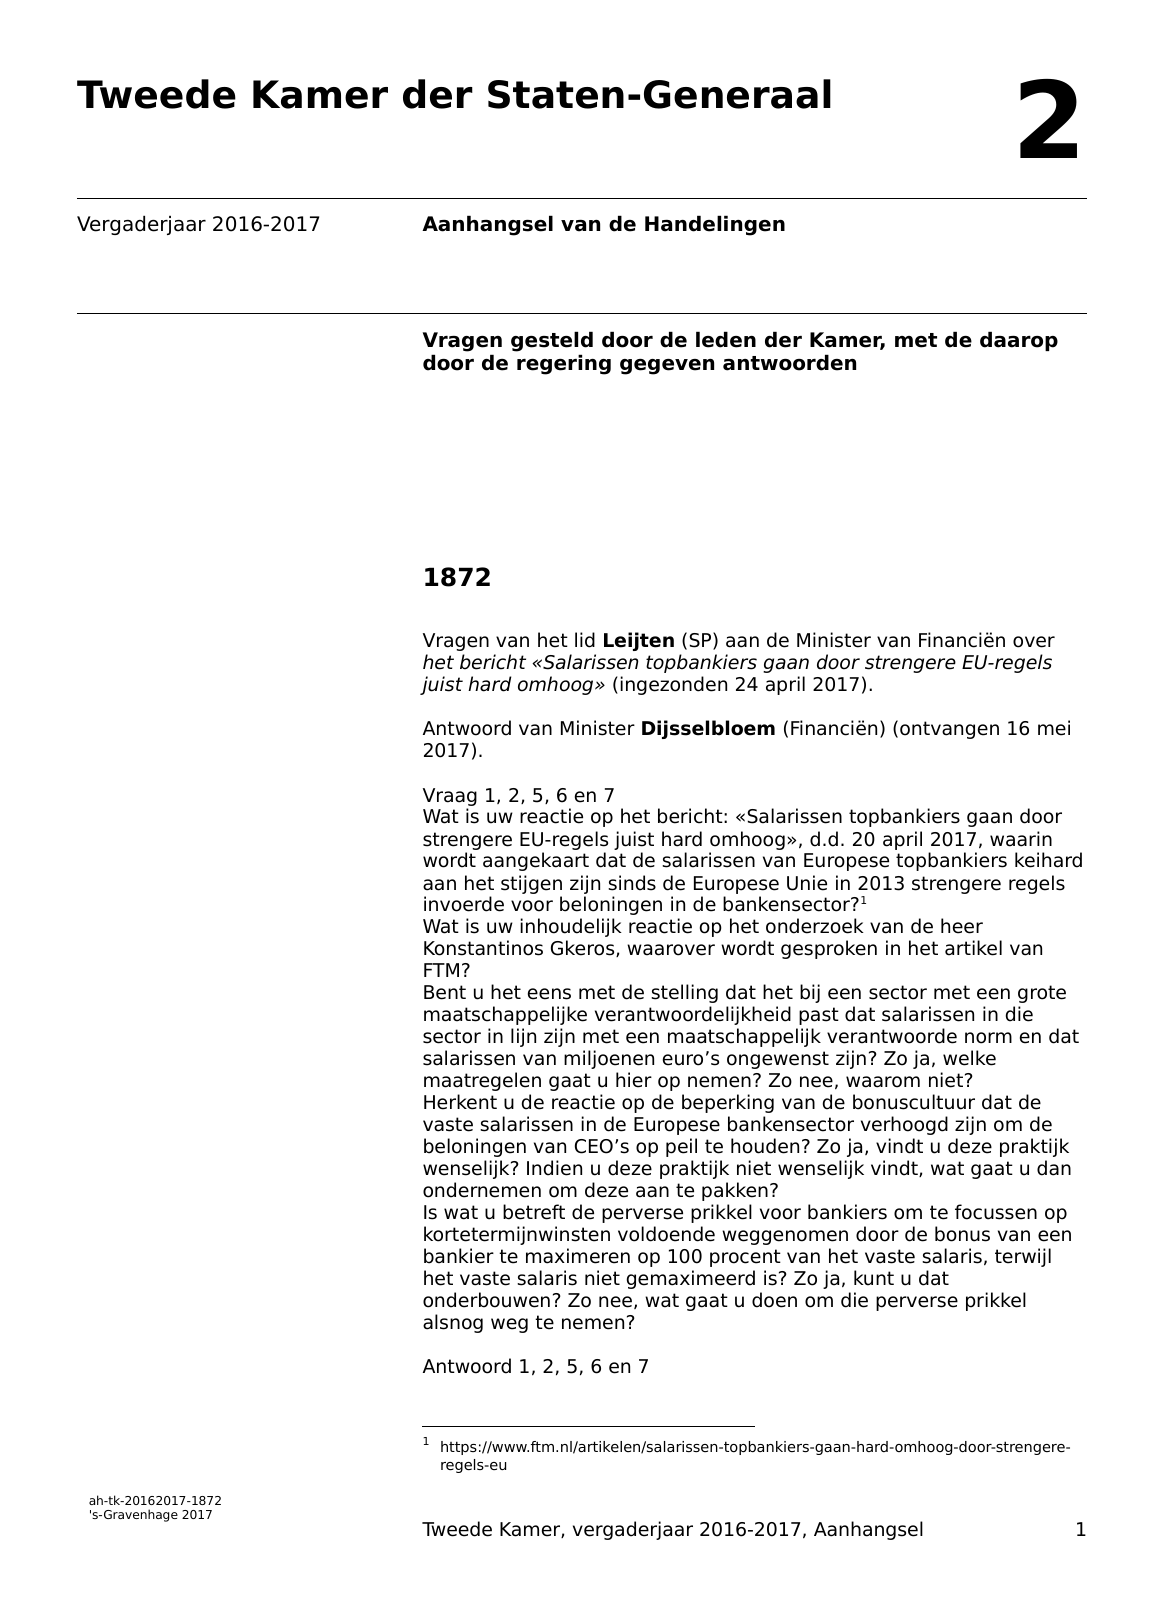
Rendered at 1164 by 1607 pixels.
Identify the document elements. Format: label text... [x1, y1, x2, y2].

text Wat is uw reactie op het bericht: «Salarissen topbankiers gaan door strengere EU-regels juist hard omhoog», d.d. 20 april 2017, waarin wordt aangekaart dat de salarissen van Europese topbankiers keihard aan het stijgen zijn sinds de Europese Unie in 2013 strengere regels invoerde voor beloningen in de bankensector? [422, 806, 1087, 916]
text Herkent u de reactie op de beperking van de bonuscultuur dat de vaste salarissen in de Europese bankensector verhoogd zijn om de beloningen van CEO’s op peil te houden? Zo ja, vindt u deze praktijk wenselijk? Indien u deze praktijk niet wenselijk vindt, wat gaat u dan ondernemen om deze aan te pakken? [422, 1092, 1087, 1202]
text Bent u het eens met de stelling dat het bij een sector met een grote maatschappelijke verantwoordelijkheid past dat salarissen in die sector in lijn zijn met een maatschappelijk verantwoorde norm en dat salarissen van miljoenen euro’s ongewenst zijn? Zo ja, welke maatregelen gaat u hier op nemen? Zo nee, waarom niet? [422, 982, 1087, 1092]
table_cell Vergaderjaar 2016-2017 [77, 199, 422, 313]
text ah-tk-20162017-1872 [88, 1494, 323, 1508]
text https://www.ftm.nl/artikelen/salarissen-topbankiers-gaan-hard-omhoog-door-strengere-regels-eu [422, 1435, 1087, 1474]
table_cell Aanhangsel van de Handelingen [422, 199, 1087, 313]
text Vraag 1, 2, 5, 6 en 7 [422, 784, 1087, 806]
table_cell [77, 314, 422, 375]
table_header Tweede Kamer der Staten-Generaal [77, 59, 886, 198]
text Wat is uw inhoudelijk reactie op het onderzoek van de heer Konstantinos Gkeros, waarover wordt gesproken in het artikel van FTM? [422, 916, 1087, 982]
text Is wat u betreft de perverse prikkel voor bankiers om te focussen op kortetermijnwinsten voldoende weggenomen door de bonus van een bankier te maximeren op 100 procent van het vaste salaris, terwijl het vaste salaris niet gemaximeerd is? Zo ja, kunt u dat onderbouwen? Zo nee, wat gaat u doen om die perverse prikkel alsnog weg te nemen? [422, 1202, 1087, 1334]
text Antwoord van Minister Dijsselbloem (Financiën) (ontvangen 16 mei 2017). [422, 718, 1087, 762]
text 's-Gravenhage 2017 [88, 1508, 323, 1522]
text 1872 [422, 563, 1087, 592]
table_cell Vragen gesteld door de leden der Kamer, met de daarop door de regering gegeven antwoorden [422, 314, 1087, 375]
text Antwoord 1, 2, 5, 6 en 7 [422, 1356, 1087, 1378]
table_header 2 [886, 59, 1087, 198]
text Vragen van het lid Leijten (SP) aan de Minister van Financiën over het bericht «Salarissen topbankiers gaan door strengere EU-regels juist hard omhoog» (ingezonden 24 april 2017). [422, 630, 1087, 696]
